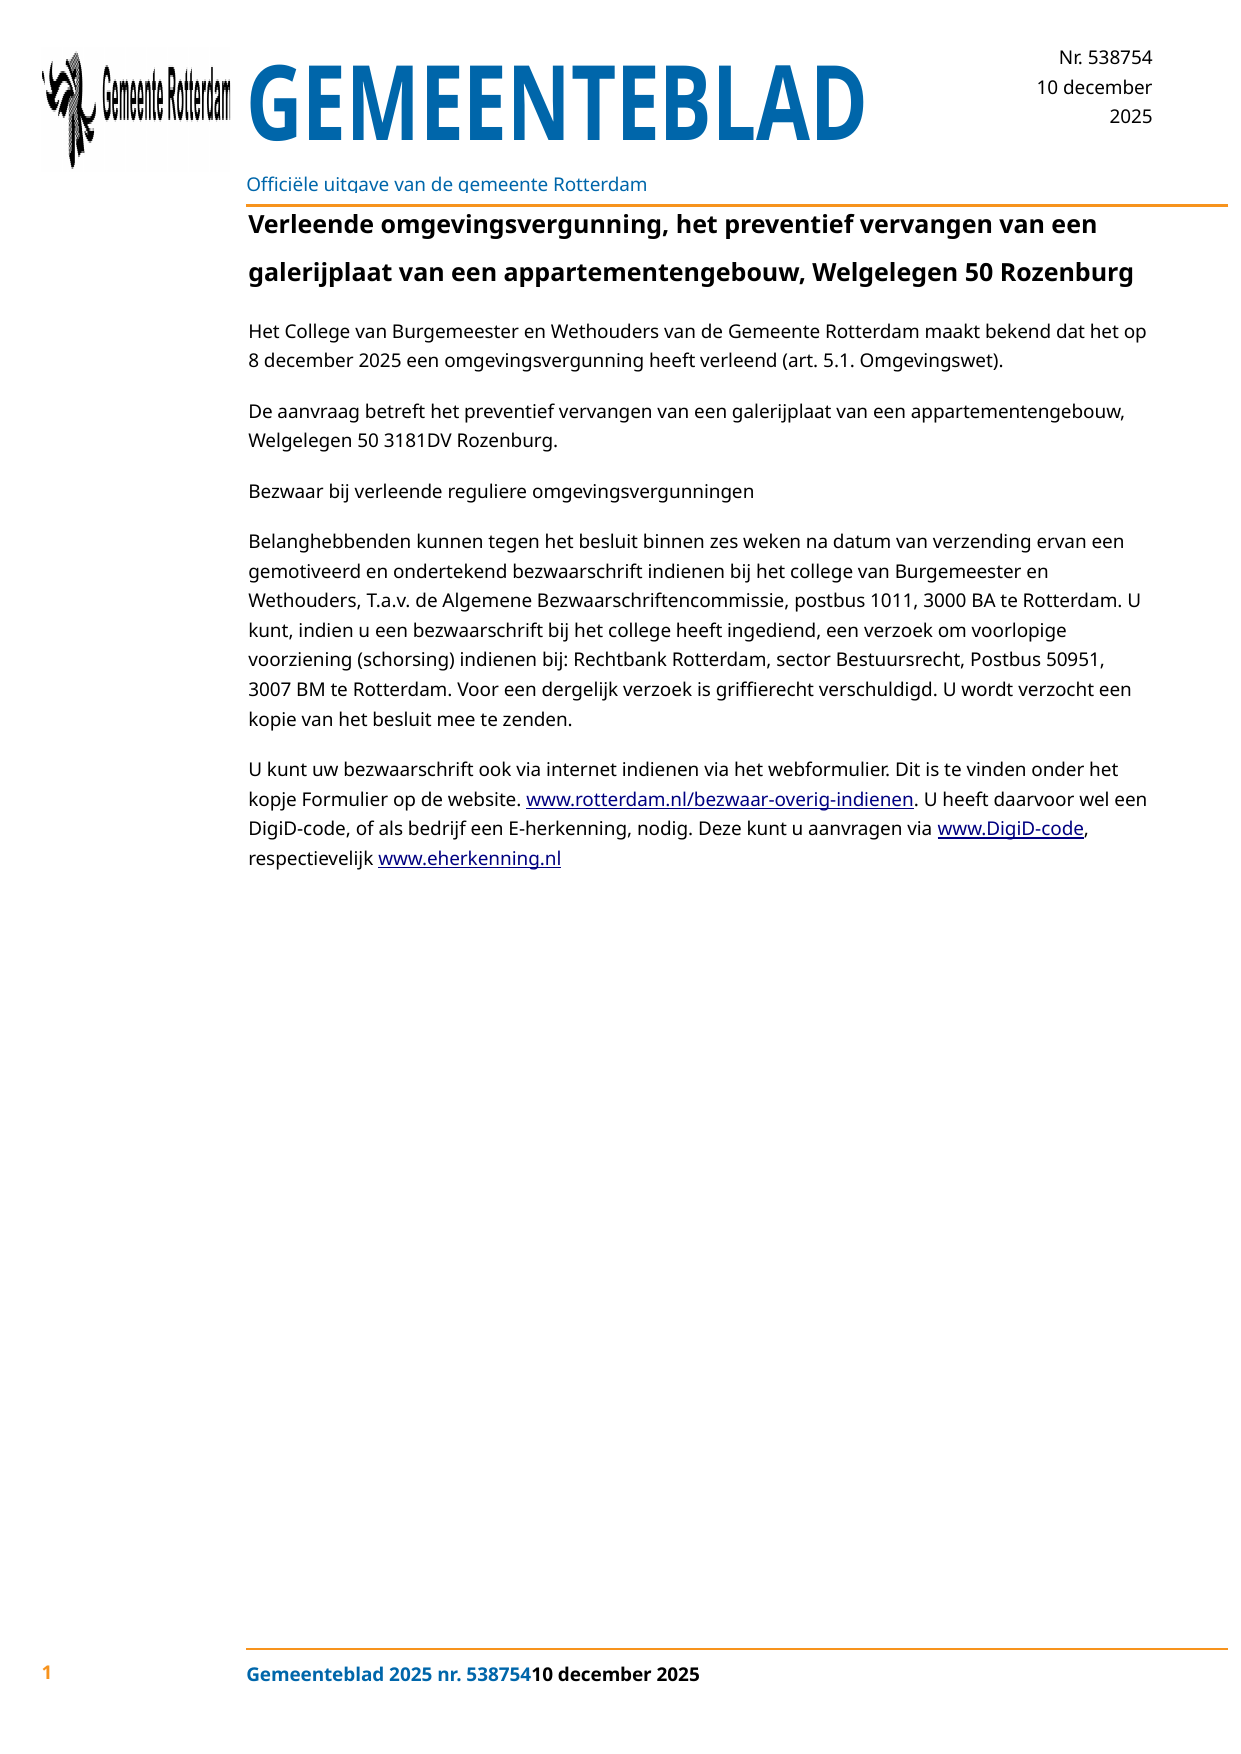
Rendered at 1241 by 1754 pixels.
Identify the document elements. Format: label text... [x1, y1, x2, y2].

text Belanghebbenden kunnen tegen het besluit binnen zes weken na datum van verzending ervan een gemotiveerd en ondertekend bezwaarschrift indienen bij het college van Burgemeester en Wethouders, T.a.v. de Algemene Bezwaarschriftencommissie, postbus 1011, 3000 BA te Rotterdam. U kunt, indien u een bezwaarschrift bij het college heeft ingediend, een verzoek om voorlopige voorziening (schorsing) indienen bij: Rechtbank Rotterdam, sector Bestuursrecht, Postbus 50951, 3007 BM te Rotterdam. Voor een dergelijk verzoek is griffierecht verschuldigd. U wordt verzocht een kopie van het besluit mee te zenden. [248, 528, 1152, 732]
text U kunt uw bezwaarschrift ook via internet indienen via het webformulier. Dit is te vinden onder het kopje Formulier op de website. www.rotterdam.nl/bezwaar-overig-indienen. U heeft daarvoor wel een DigiD-code, of als bedrijf een E-herkenning, nodig. Deze kunt u aanvragen via www.DigiD-code, respectievelijk www.eherkenning.nl [248, 756, 1152, 871]
picture [41, 47, 231, 172]
text Het College van Burgemeester en Wethouders van de Gemeente Rotterdam maakt bekend dat het op 8 december 2025 een omgevingsvergunning heeft verleend (art. 5.1. Omgevingswet). [248, 318, 1152, 373]
text Verleende omgevingsvergunning, het preventief vervangen van een galerijplaat van een appartementengebouw, Welgelegen 50 Rozenburg [248, 207, 1152, 288]
text De aanvraag betreft het preventief vervangen van een galerijplaat van een appartementengebouw, Welgelegen 50 3181DV Rozenburg. [248, 398, 1152, 453]
text Bezwaar bij verleende reguliere omgevingsvergunningen [248, 478, 1152, 504]
